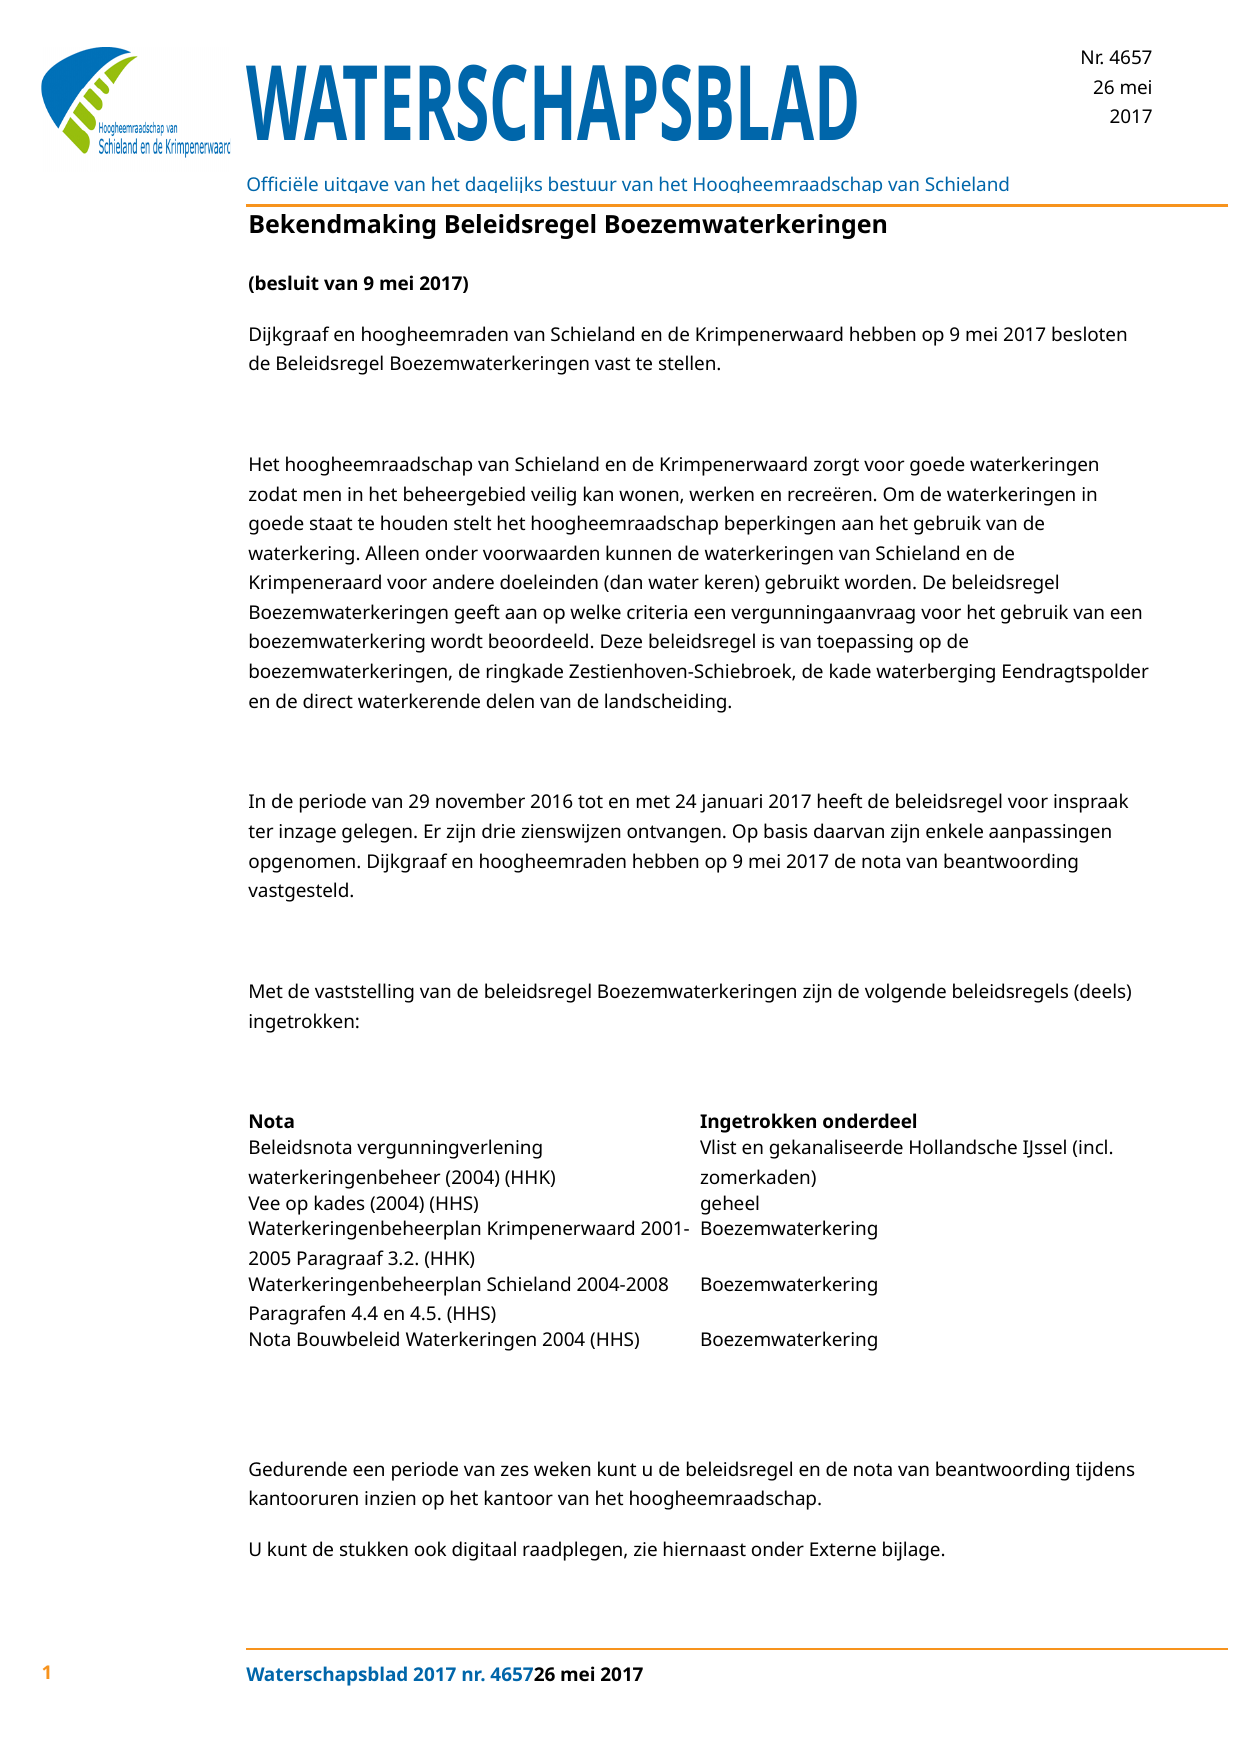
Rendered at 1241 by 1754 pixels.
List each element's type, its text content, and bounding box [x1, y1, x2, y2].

table_cell Vee op kades (2004) (HHS) [248, 1190, 700, 1216]
text (besluit van 9 mei 2017) [248, 270, 1152, 296]
table_cell Waterkeringenbeheerplan Schieland 2004-2008 Paragrafen 4.4 en 4.5. (HHS) [248, 1271, 700, 1326]
table_cell Nota Bouwbeleid Waterkeringen 2004 (HHS) [248, 1326, 700, 1352]
text In de periode van 29 november 2016 tot en met 24 januari 2017 heeft de beleidsregel voor inspraak ter inzage gelegen. Er zijn drie zienswijzen ontvangen. Op basis daarvan zijn enkele aanpassingen opgenomen. Dijkgraaf en hoogheemraden hebben op 9 mei 2017 de nota van beantwoording vastgesteld. [248, 789, 1152, 903]
text Bekendmaking Beleidsregel Boezemwaterkeringen [248, 207, 1152, 241]
table_cell Vlist en gekanaliseerde Hollandsche IJssel (incl. zomerkaden) [700, 1135, 1152, 1190]
table_cell geheel [700, 1190, 1152, 1216]
text U kunt de stukken ook digitaal raadplegen, zie hiernaast onder Externe bijlage. [248, 1536, 1152, 1562]
table_cell Boezemwaterkering [700, 1271, 1152, 1326]
table_cell Boezemwaterkering [700, 1326, 1152, 1352]
table_cell Beleidsnota vergunningverlening waterkeringenbeheer (2004) (HHK) [248, 1135, 700, 1190]
text Het hoogheemraadschap van Schieland en de Krimpenerwaard zorgt voor goede waterkeringen zodat men in het beheergebied veilig kan wonen, werken en recreëren. Om de waterkeringen in goede staat te houden stelt het hoogheemraadschap beperkingen aan het gebruik van de waterkering. Alleen onder voorwaarden kunnen de waterkeringen van Schieland en de Krimpeneraard voor andere doeleinden (dan water keren) gebruikt worden. De beleidsregel Boezemwaterkeringen geeft aan op welke criteria een vergunningaanvraag voor het gebruik van een boezemwaterkering wordt beoordeeld. Deze beleidsregel is van toepassing op de boezemwaterkeringen, de ringkade Zestienhoven-Schiebroek, de kade waterberging Eendragtspolder en de direct waterkerende delen van de landscheiding. [248, 451, 1152, 713]
table_header Ingetrokken onderdeel [700, 1109, 1152, 1134]
text Dijkgraaf en hoogheemraden van Schieland en de Krimpenerwaard hebben op 9 mei 2017 besloten de Beleidsregel Boezemwaterkeringen vast te stellen. [248, 321, 1152, 376]
table_header Nota [248, 1109, 700, 1134]
picture [41, 47, 231, 172]
text Met de vaststelling van de beleidsregel Boezemwaterkeringen zijn de volgende beleidsregels (deels) ingetrokken: [248, 978, 1152, 1033]
table_cell Boezemwaterkering [700, 1216, 1152, 1271]
text Gedurende een periode van zes weken kunt u de beleidsregel en de nota van beantwoording tijdens kantooruren inzien op het kantoor van het hoogheemraadschap. [248, 1456, 1152, 1511]
table_cell Waterkeringenbeheerplan Krimpenerwaard 2001-2005 Paragraaf 3.2. (HHK) [248, 1216, 700, 1271]
